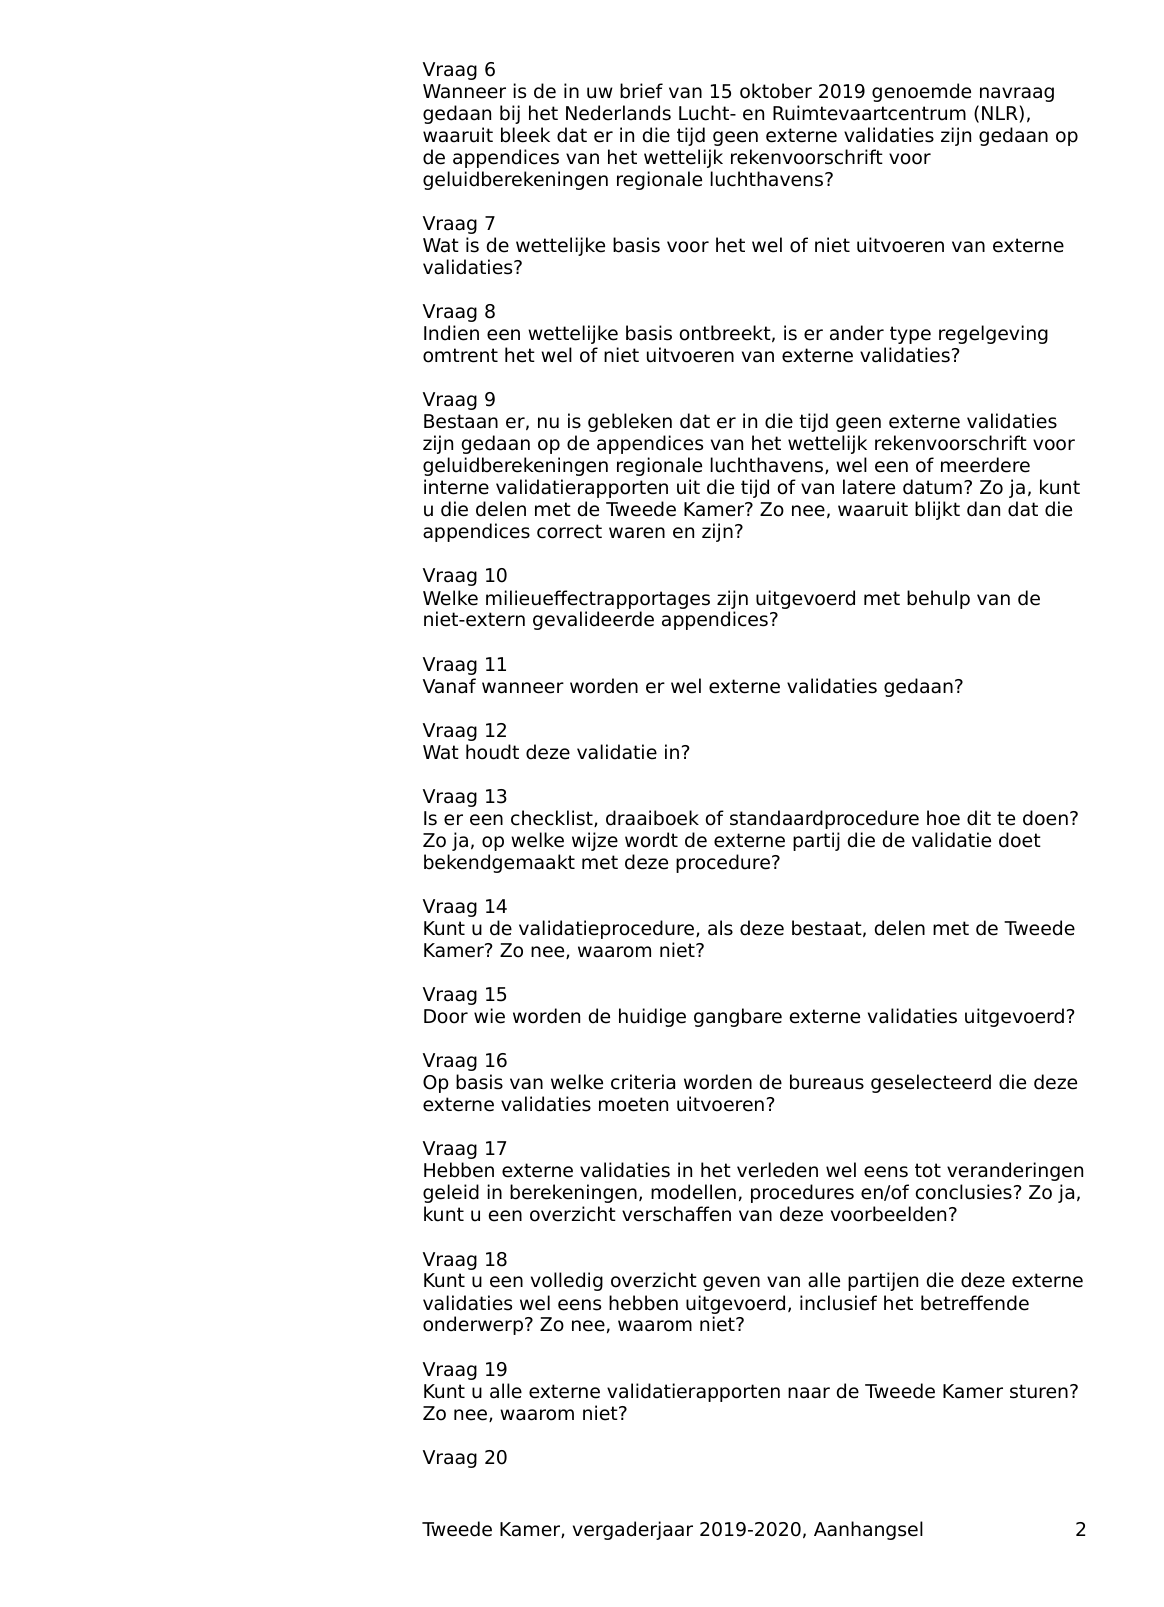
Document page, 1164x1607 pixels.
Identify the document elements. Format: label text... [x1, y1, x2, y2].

text Vraag 10 [422, 565, 1087, 587]
text Vraag 7 [422, 213, 1087, 235]
text Welke milieueffectrapportages zijn uitgevoerd met behulp van de niet-extern gevalideerde appendices? [422, 587, 1087, 631]
text Vraag 11 [422, 653, 1087, 676]
text Is er een checklist, draaiboek of standaardprocedure hoe dit te doen? Zo ja, op welke wijze wordt de externe partij die de validatie doet bekendgemaakt met deze procedure? [422, 808, 1087, 874]
text Vraag 13 [422, 786, 1087, 808]
text Vraag 8 [422, 301, 1087, 323]
text Bestaan er, nu is gebleken dat er in die tijd geen externe validaties zijn gedaan op de appendices van het wettelijk rekenvoorschrift voor geluidberekeningen regionale luchthavens, wel een of meerdere interne validatierapporten uit die tijd of van latere datum? Zo ja, kunt u die delen met de Tweede Kamer? Zo nee, waaruit blijkt dan dat die appendices correct waren en zijn? [422, 411, 1087, 543]
text Door wie worden de huidige gangbare externe validaties uitgevoerd? [422, 1006, 1087, 1028]
text Vraag 6 [422, 59, 1087, 81]
text Vraag 18 [422, 1248, 1087, 1270]
text Vraag 9 [422, 389, 1087, 411]
text Vraag 12 [422, 720, 1087, 742]
text Vraag 15 [422, 984, 1087, 1006]
text Hebben externe validaties in het verleden wel eens tot veranderingen geleid in berekeningen, modellen, procedures en/of conclusies? Zo ja, kunt u een overzicht verschaffen van deze voorbeelden? [422, 1160, 1087, 1226]
text Kunt u een volledig overzicht geven van alle partijen die deze externe validaties wel eens hebben uitgevoerd, inclusief het betreffende onderwerp? Zo nee, waarom niet? [422, 1270, 1087, 1336]
text Vraag 19 [422, 1358, 1087, 1381]
text Kunt u de validatieprocedure, als deze bestaat, delen met de Tweede Kamer? Zo nee, waarom niet? [422, 918, 1087, 962]
text Indien een wettelijke basis ontbreekt, is er ander type regelgeving omtrent het wel of niet uitvoeren van externe validaties? [422, 323, 1087, 367]
text Vraag 20 [422, 1447, 1087, 1469]
text Vraag 16 [422, 1050, 1087, 1072]
text Wanneer is de in uw brief van 15 oktober 2019 genoemde navraag gedaan bij het Nederlands Lucht- en Ruimtevaartcentrum (NLR), waaruit bleek dat er in die tijd geen externe validaties zijn gedaan op de appendices van het wettelijk rekenvoorschrift voor geluidberekeningen regionale luchthavens? [422, 81, 1087, 191]
text Wat houdt deze validatie in? [422, 742, 1087, 764]
text Wat is de wettelijke basis voor het wel of niet uitvoeren van externe validaties? [422, 235, 1087, 279]
text Vraag 17 [422, 1138, 1087, 1160]
text Vraag 14 [422, 896, 1087, 918]
text Kunt u alle externe validatierapporten naar de Tweede Kamer sturen? Zo nee, waarom niet? [422, 1381, 1087, 1424]
text Vanaf wanneer worden er wel externe validaties gedaan? [422, 676, 1087, 697]
text Op basis van welke criteria worden de bureaus geselecteerd die deze externe validaties moeten uitvoeren? [422, 1072, 1087, 1116]
